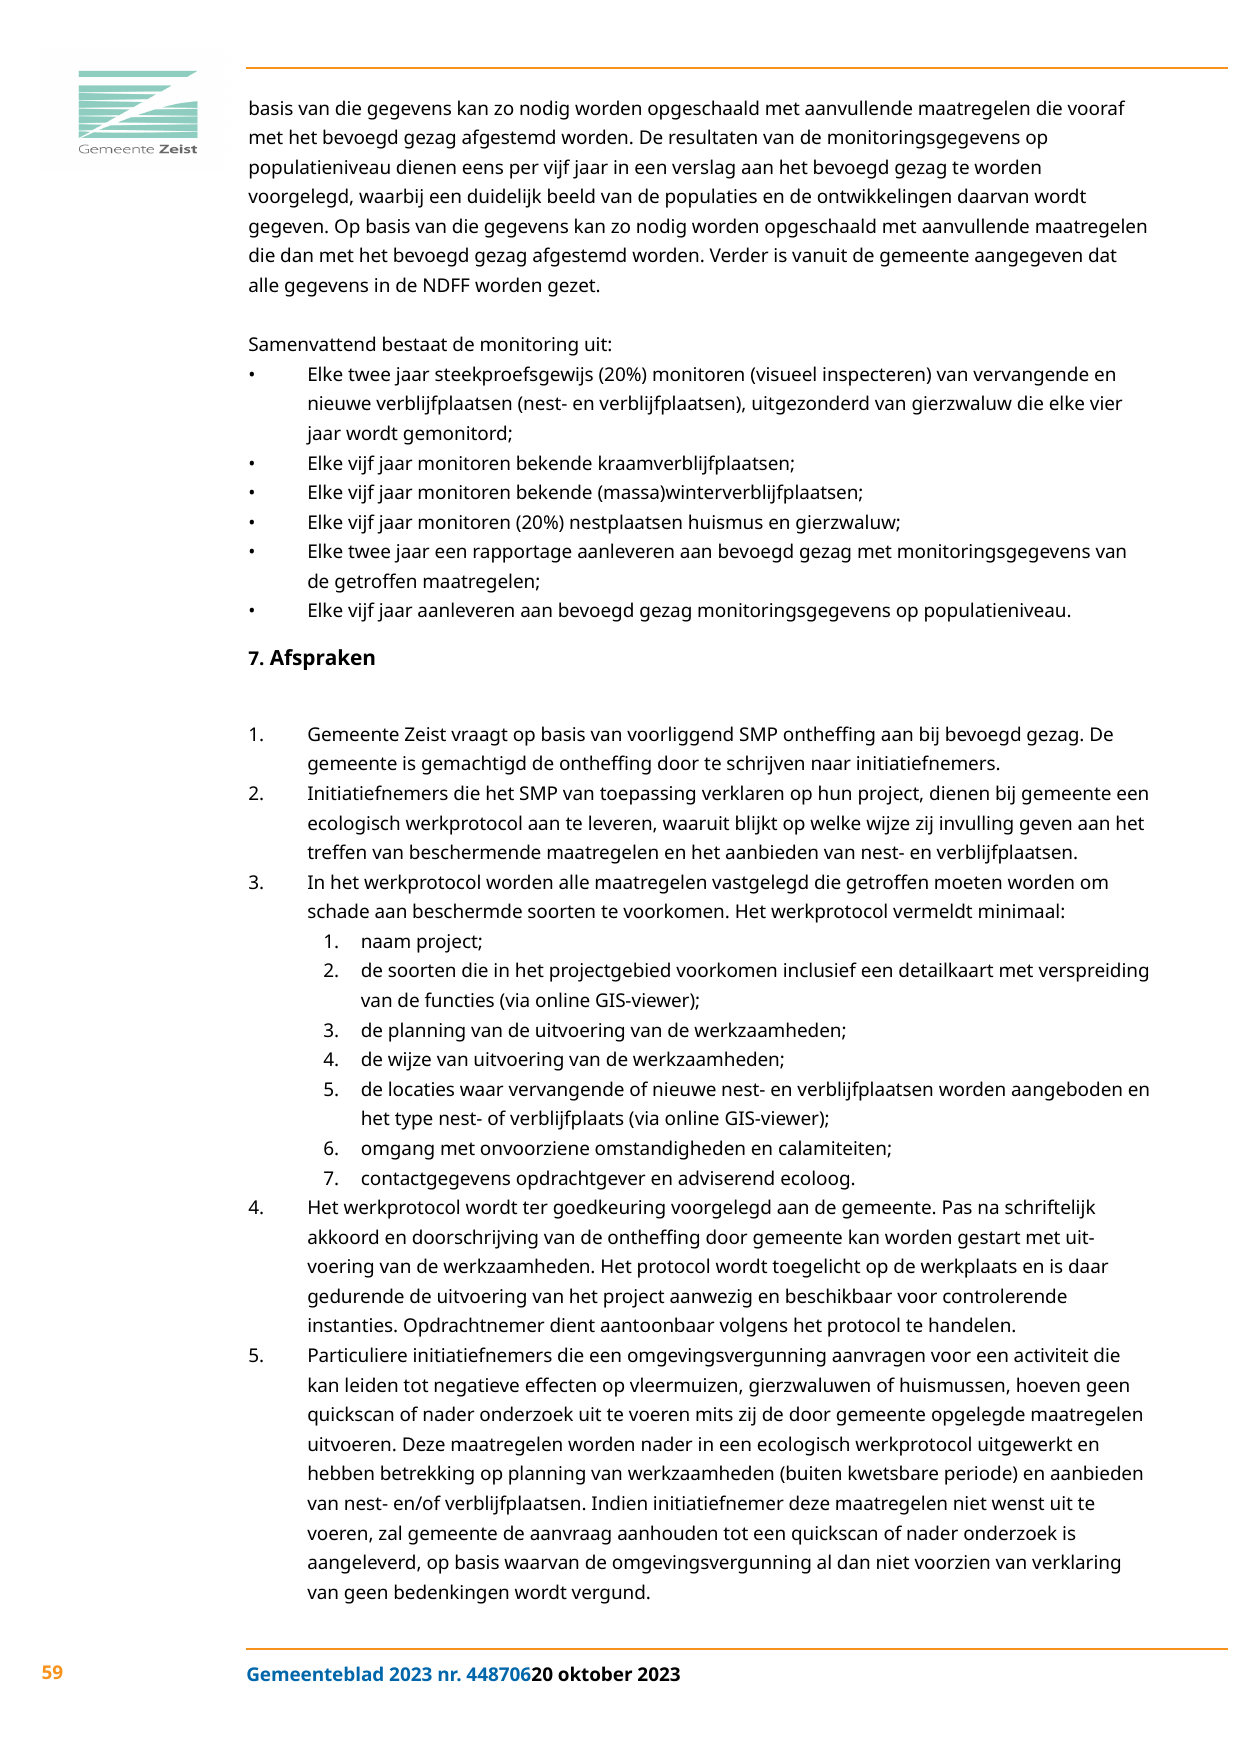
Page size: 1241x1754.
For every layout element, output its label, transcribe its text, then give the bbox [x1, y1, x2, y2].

list Initiatiefnemers die het SMP van toepassing verklaren op hun project, dienen bij gemeente een ecologisch werkprotocol aan te leveren, waaruit blijkt op welke wijze zij invulling geven aan het treffen van beschermende maatregelen en het aanbieden van nest- en verblijfplaatsen. [248, 780, 1152, 865]
list contactgegevens opdrachtgever en adviserend ecoloog. [323, 1165, 1152, 1191]
list Het werkprotocol wordt ter goedkeuring voorgelegd aan de gemeente. Pas na schriftelijk akkoord en doorschrijving van de ontheffing door gemeente kan worden gestart met uit- voering van de werkzaamheden. Het protocol wordt toegelicht op de werkplaats en is daar gedurende de uitvoering van het project aanwezig en beschikbaar voor controlerende instanties. Opdrachtnemer dient aantoonbaar volgens het protocol te handelen. [248, 1194, 1152, 1338]
list Gemeente Zeist vraagt op basis van voorliggend SMP ontheffing aan bij bevoegd gezag. De gemeente is gemachtigd de ontheffing door te schrijven naar initiatiefnemers. [248, 721, 1152, 776]
list naam project; [323, 928, 1152, 954]
list de wijze van uitvoering van de werkzaamheden; [323, 1046, 1152, 1072]
list omgang met onvoorziene omstandigheden en calamiteiten; [323, 1135, 1152, 1161]
text 7. Afspraken [248, 643, 1152, 672]
text basis van die gegevens kan zo nodig worden opgeschaald met aanvullende maatregelen die vooraf met het bevoegd gezag afgestemd worden. De resultaten van de monitoringsgegevens op populatieniveau dienen eens per vijf jaar in een verslag aan het bevoegd gezag te worden voorgelegd, waarbij een duidelijk beeld van de populaties en de ontwikkelingen daarvan wordt gegeven. Op basis van die gegevens kan zo nodig worden opgeschaald met aanvullende maatregelen die dan met het bevoegd gezag afgestemd worden. Verder is vanuit de gemeente aangegeven dat alle gegevens in de NDFF worden gezet. [248, 95, 1152, 298]
list Elke vijf jaar aanleveren aan bevoegd gezag monitoringsgegevens op populatieniveau. [248, 598, 1152, 623]
list Elke vijf jaar monitoren bekende (massa)winterverblijfplaatsen; [248, 479, 1152, 505]
list de soorten die in het projectgebied voorkomen inclusief een detailkaart met verspreiding van de functies (via online GIS-viewer); [323, 958, 1152, 1013]
list Elke twee jaar een rapportage aanleveren aan bevoegd gezag met monitoringsgegevens van de getroffen maatregelen; [248, 538, 1152, 594]
list In het werkprotocol worden alle maatregelen vastgelegd die getroffen moeten worden om schade aan beschermde soorten te voorkomen. Het werkprotocol vermeldt minimaal: [248, 869, 1152, 924]
text Samenvattend bestaat de monitoring uit: [248, 331, 1152, 357]
picture [41, 47, 231, 172]
list de locaties waar vervangende of nieuwe nest- en verblijfplaatsen worden aangeboden en het type nest- of verblijfplaats (via online GIS-viewer); [323, 1076, 1152, 1131]
list Particuliere initiatiefnemers die een omgevingsvergunning aanvragen voor een activiteit die kan leiden tot negatieve effecten op vleermuizen, gierzwaluwen of huismussen, hoeven geen quickscan of nader onderzoek uit te voeren mits zij de door gemeente opgelegde maatregelen uitvoeren. Deze maatregelen worden nader in een ecologisch werkprotocol uitgewerkt en hebben betrekking op planning van werkzaamheden (buiten kwetsbare periode) en aanbieden van nest- en/of verblijfplaatsen. Indien initiatiefnemer deze maatregelen niet wenst uit te voeren, zal gemeente de aanvraag aanhouden tot een quickscan of nader onderzoek is aangeleverd, op basis waarvan de omgevingsvergunning al dan niet voorzien van verklaring van geen bedenkingen wordt vergund. [248, 1342, 1152, 1605]
list Elke twee jaar steekproefsgewijs (20%) monitoren (visueel inspecteren) van vervangende en nieuwe verblijfplaatsen (nest- en verblijfplaatsen), uitgezonderd van gierzwaluw die elke vier jaar wordt gemonitord; [248, 361, 1152, 446]
list Elke vijf jaar monitoren (20%) nestplaatsen huismus en gierzwaluw; [248, 509, 1152, 535]
list de planning van de uitvoering van de werkzaamheden; [323, 1017, 1152, 1043]
list Elke vijf jaar monitoren bekende kraamverblijfplaatsen; [248, 450, 1152, 476]
